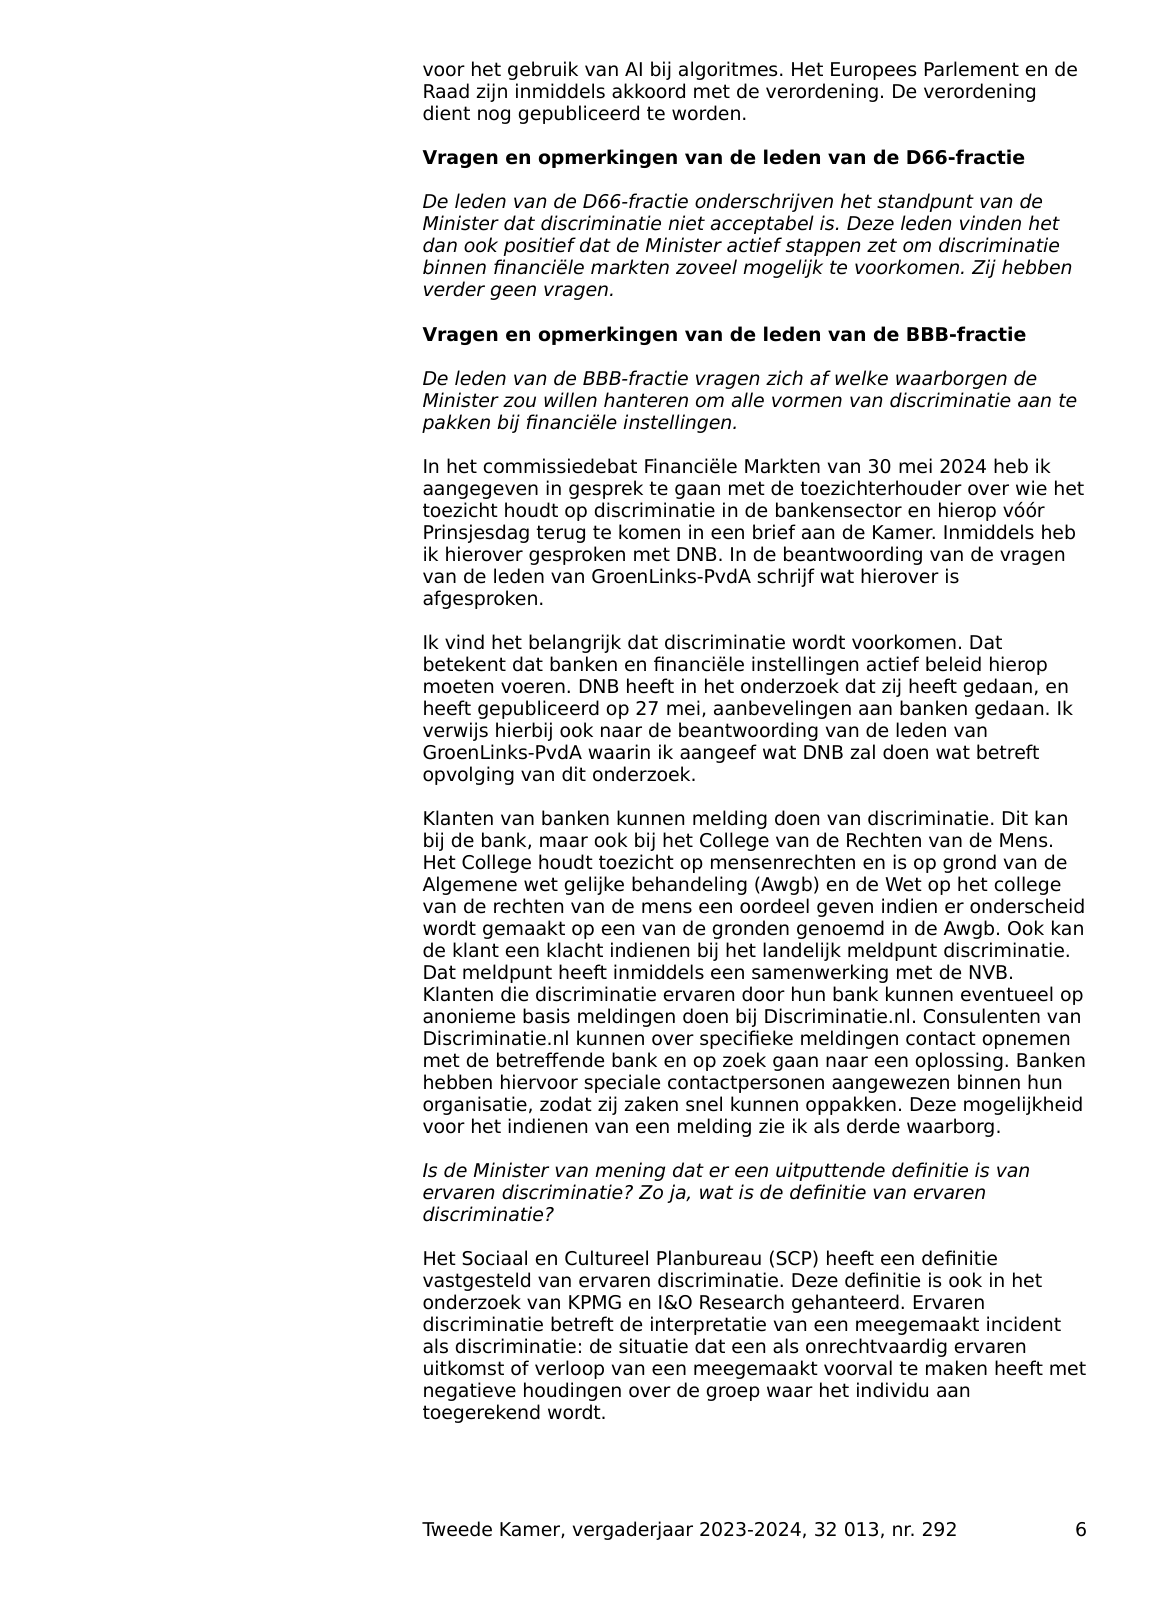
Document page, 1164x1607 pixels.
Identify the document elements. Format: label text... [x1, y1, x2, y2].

text Is de Minister van mening dat er een uitputtende definitie is van ervaren discriminatie? Zo ja, wat is de definitie van ervaren discriminatie? [422, 1160, 1087, 1226]
text Het Sociaal en Cultureel Planbureau (SCP) heeft een definitie vastgesteld van ervaren discriminatie. Deze definitie is ook in het onderzoek van KPMG en I&O Research gehanteerd. Ervaren discriminatie betreft de interpretatie van een meegemaakt incident als discriminatie: de situatie dat een als onrechtvaardig ervaren uitkomst of verloop van een meegemaakt voorval te maken heeft met negatieve houdingen over de groep waar het individu aan toegerekend wordt. [422, 1248, 1087, 1424]
subtitle Vragen en opmerkingen van de leden van de D66-fractie [422, 147, 1087, 169]
text De leden van de D66-fractie onderschrijven het standpunt van de Minister dat discriminatie niet acceptabel is. Deze leden vinden het dan ook positief dat de Minister actief stappen zet om discriminatie binnen financiële markten zoveel mogelijk te voorkomen. Zij hebben verder geen vragen. [422, 191, 1087, 301]
text De leden van de BBB-fractie vragen zich af welke waarborgen de Minister zou willen hanteren om alle vormen van discriminatie aan te pakken bij financiële instellingen. [422, 368, 1087, 433]
text Ik vind het belangrijk dat discriminatie wordt voorkomen. Dat betekent dat banken en financiële instellingen actief beleid hierop moeten voeren. DNB heeft in het onderzoek dat zij heeft gedaan, en heeft gepubliceerd op 27 mei, aanbevelingen aan banken gedaan. Ik verwijs hierbij ook naar de beantwoording van de leden van GroenLinks-PvdA waarin ik aangeef wat DNB zal doen wat betreft opvolging van dit onderzoek. [422, 632, 1087, 786]
text voor het gebruik van AI bij algoritmes. Het Europees Parlement en de Raad zijn inmiddels akkoord met de verordening. De verordening dient nog gepubliceerd te worden. [422, 59, 1087, 125]
subtitle Vragen en opmerkingen van de leden van de BBB-fractie [422, 323, 1087, 345]
text In het commissiedebat Financiële Markten van 30 mei 2024 heb ik aangegeven in gesprek te gaan met de toezichterhouder over wie het toezicht houdt op discriminatie in de bankensector en hierop vóór Prinsjesdag terug te komen in een brief aan de Kamer. Inmiddels heb ik hierover gesproken met DNB. In de beantwoording van de vragen van de leden van GroenLinks-PvdA schrijf wat hierover is afgesproken. [422, 456, 1087, 609]
text Klanten van banken kunnen melding doen van discriminatie. Dit kan bij de bank, maar ook bij het College van de Rechten van de Mens. Het College houdt toezicht op mensenrechten en is op grond van de Algemene wet gelijke behandeling (Awgb) en de Wet op het college van de rechten van de mens een oordeel geven indien er onderscheid wordt gemaakt op een van de gronden genoemd in de Awgb. Ook kan de klant een klacht indienen bij het landelijk meldpunt discriminatie. Dat meldpunt heeft inmiddels een samenwerking met de NVB. Klanten die discriminatie ervaren door hun bank kunnen eventueel op anonieme basis meldingen doen bij Discriminatie.nl. Consulenten van Discriminatie.nl kunnen over specifieke meldingen contact opnemen met de betreffende bank en op zoek gaan naar een oplossing. Banken hebben hiervoor speciale contactpersonen aangewezen binnen hun organisatie, zodat zij zaken snel kunnen oppakken. Deze mogelijkheid voor het indienen van een melding zie ik als derde waarborg. [422, 808, 1087, 1137]
